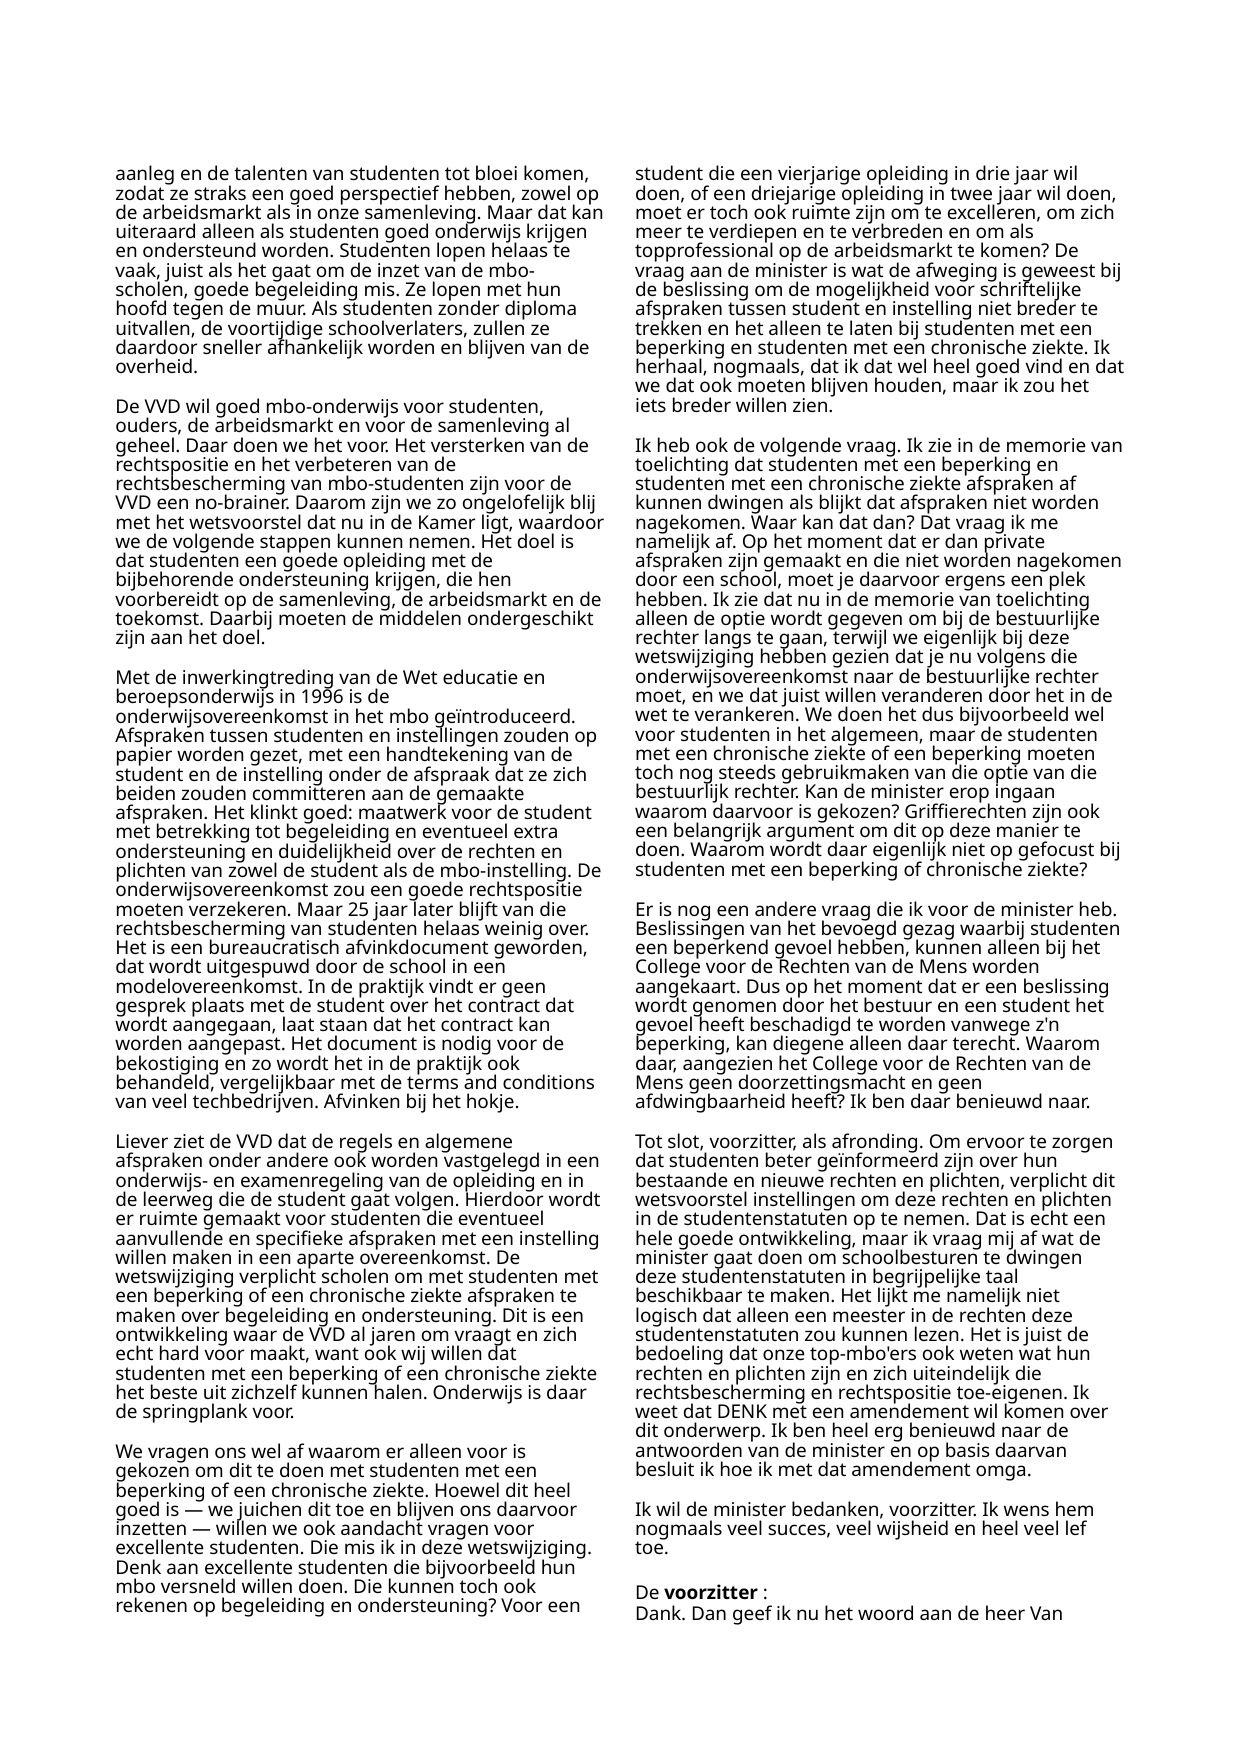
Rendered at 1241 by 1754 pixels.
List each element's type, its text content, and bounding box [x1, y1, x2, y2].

text student die een vierjarige opleiding in drie jaar wil doen, of een driejarige opleiding in twee jaar wil doen, moet er toch ook ruimte zijn om te excelleren, om zich meer te verdiepen en te verbreden en om als topprofessional op de arbeidsmarkt te komen? De vraag aan de minister is wat de afweging is geweest bij de beslissing om de mogelijkheid voor schriftelijke afspraken tussen student en instelling niet breder te trekken en het alleen te laten bij studenten met een beperking en studenten met een chronische ziekte. Ik herhaal, nogmaals, dat ik dat wel heel goed vind en dat we dat ook moeten blijven houden, maar ik zou het iets breder willen zien. [635, 165, 1125, 416]
text De VVD wil goed mbo-onderwijs voor studenten, ouders, de arbeidsmarkt en voor de samenleving al geheel. Daar doen we het voor. Het versterken van de rechtspositie en het verbeteren van de rechtsbescherming van mbo-studenten zijn voor de VVD een no-brainer. Daarom zijn we zo ongelofelijk blij met het wetsvoorstel dat nu in de Kamer ligt, waardoor we de volgende stappen kunnen nemen. Het doel is dat studenten een goede opleiding met de bijbehorende ondersteuning krijgen, die hen voorbereidt op de samenleving, de arbeidsmarkt en de toekomst. Daarbij moeten de middelen ondergeschikt zijn aan het doel. [115, 398, 605, 648]
text Liever ziet de VVD dat de regels en algemene afspraken onder andere ook worden vastgelegd in een onderwijs- en examenregeling van de opleiding en in de leerweg die de student gaat volgen. Hierdoor wordt er ruimte gemaakt voor studenten die eventueel aanvullende en specifieke afspraken met een instelling willen maken in een aparte overeenkomst. De wetswijziging verplicht scholen om met studenten met een beperking of een chronische ziekte afspraken te maken over begeleiding en ondersteuning. Dit is een ontwikkeling waar de VVD al jaren om vraagt en zich echt hard voor maakt, want ook wij willen dat studenten met een beperking of een chronische ziekte het beste uit zichzelf kunnen halen. Onderwijs is daar de springplank voor. [115, 1133, 605, 1422]
text Dank. Dan geef ik nu het woord aan de heer Van [635, 1605, 1125, 1624]
text Er is nog een andere vraag die ik voor de minister heb. Beslissingen van het bevoegd gezag waarbij studenten een beperkend gevoel hebben, kunnen alleen bij het College voor de Rechten van de Mens worden aangekaart. Dus op het moment dat er een beslissing wordt genomen door het bestuur en een student het gevoel heeft beschadigd te worden vanwege z'n beperking, kan diegene alleen daar terecht. Waarom daar, aangezien het College voor de Rechten van de Mens geen doorzettingsmacht en geen afdwingbaarheid heeft? Ik ben daar benieuwd naar. [635, 901, 1125, 1112]
text Ik wil de minister bedanken, voorzitter. Ik wens hem nogmaals veel succes, veel wijsheid en heel veel lef toe. [635, 1501, 1125, 1559]
text We vragen ons wel af waarom er alleen voor is gekozen om dit te doen met studenten met een beperking of een chronische ziekte. Hoewel dit heel goed is — we juichen dit toe en blijven ons daarvoor inzetten — willen we ook aandacht vragen voor excellente studenten. Die mis ik in deze wetswijziging. Denk aan excellente studenten die bijvoorbeeld hun mbo versneld willen doen. Die kunnen toch ook rekenen op begeleiding en ondersteuning? Voor een [115, 1443, 605, 1616]
text aanleg en de talenten van studenten tot bloei komen, zodat ze straks een goed perspectief hebben, zowel op de arbeidsmarkt als in onze samenleving. Maar dat kan uiteraard alleen als studenten goed onderwijs krijgen en ondersteund worden. Studenten lopen helaas te vaak, juist als het gaat om de inzet van de mbo-scholen, goede begeleiding mis. Ze lopen met hun hoofd tegen de muur. Als studenten zonder diploma uitvallen, de voortijdige schoolverlaters, zullen ze daardoor sneller afhankelijk worden en blijven van de overheid. [115, 165, 605, 377]
text Met de inwerkingtreding van de Wet educatie en beroepsonderwijs in 1996 is de onderwijsovereenkomst in het mbo geïntroduceerd. Afspraken tussen studenten en instellingen zouden op papier worden gezet, met een handtekening van de student en de instelling onder de afspraak dat ze zich beiden zouden committeren aan de gemaakte afspraken. Het klinkt goed: maatwerk voor de student met betrekking tot begeleiding en eventueel extra ondersteuning en duidelijkheid over de rechten en plichten van zowel de student als de mbo-instelling. De onderwijsovereenkomst zou een goede rechtspositie moeten verzekeren. Maar 25 jaar later blijft van die rechtsbescherming van studenten helaas weinig over. Het is een bureaucratisch afvinkdocument geworden, dat wordt uitgespuwd door de school in een modelovereenkomst. In de praktijk vindt er geen gesprek plaats met de student over het contract dat wordt aangegaan, laat staan dat het contract kan worden aangepast. Het document is nodig voor de bekostiging en zo wordt het in de praktijk ook behandeld, vergelijkbaar met de terms and conditions van veel techbedrijven. Afvinken bij het hokje. [115, 669, 605, 1112]
text De voorzitter : [635, 1579, 1125, 1605]
text Ik heb ook de volgende vraag. Ik zie in de memorie van toelichting dat studenten met een beperking en studenten met een chronische ziekte afspraken af kunnen dwingen als blijkt dat afspraken niet worden nagekomen. Waar kan dat dan? Dat vraag ik me namelijk af. Op het moment dat er dan private afspraken zijn gemaakt en die niet worden nagekomen door een school, moet je daarvoor ergens een plek hebben. Ik zie dat nu in de memorie van toelichting alleen de optie wordt gegeven om bij de bestuurlijke rechter langs te gaan, terwijl we eigenlijk bij deze wetswijziging hebben gezien dat je nu volgens die onderwijsovereenkomst naar de bestuurlijke rechter moet, en we dat juist willen veranderen door het in de wet te verankeren. We doen het dus bijvoorbeeld wel voor studenten in het algemeen, maar de studenten met een chronische ziekte of een beperking moeten toch nog steeds gebruikmaken van die optie van die bestuurlijk rechter. Kan de minister erop ingaan waarom daarvoor is gekozen? Griffierechten zijn ook een belangrijk argument om dit op deze manier te doen. Waarom wordt daar eigenlijk niet op gefocust bij studenten met een beperking of chronische ziekte? [635, 437, 1125, 880]
text Tot slot, voorzitter, als afronding. Om ervoor te zorgen dat studenten beter geïnformeerd zijn over hun bestaande en nieuwe rechten en plichten, verplicht dit wetsvoorstel instellingen om deze rechten en plichten in de studentenstatuten op te nemen. Dat is echt een hele goede ontwikkeling, maar ik vraag mij af wat de minister gaat doen om schoolbesturen te dwingen deze studentenstatuten in begrijpelijke taal beschikbaar te maken. Het lijkt me namelijk niet logisch dat alleen een meester in de rechten deze studentenstatuten zou kunnen lezen. Het is juist de bedoeling dat onze top-mbo'ers ook weten wat hun rechten en plichten zijn en zich uiteindelijk die rechtsbescherming en rechtspositie toe-eigenen. Ik weet dat DENK met een amendement wil komen over dit onderwerp. Ik ben heel erg benieuwd naar de antwoorden van de minister en op basis daarvan besluit ik hoe ik met dat amendement omga. [635, 1133, 1125, 1480]
